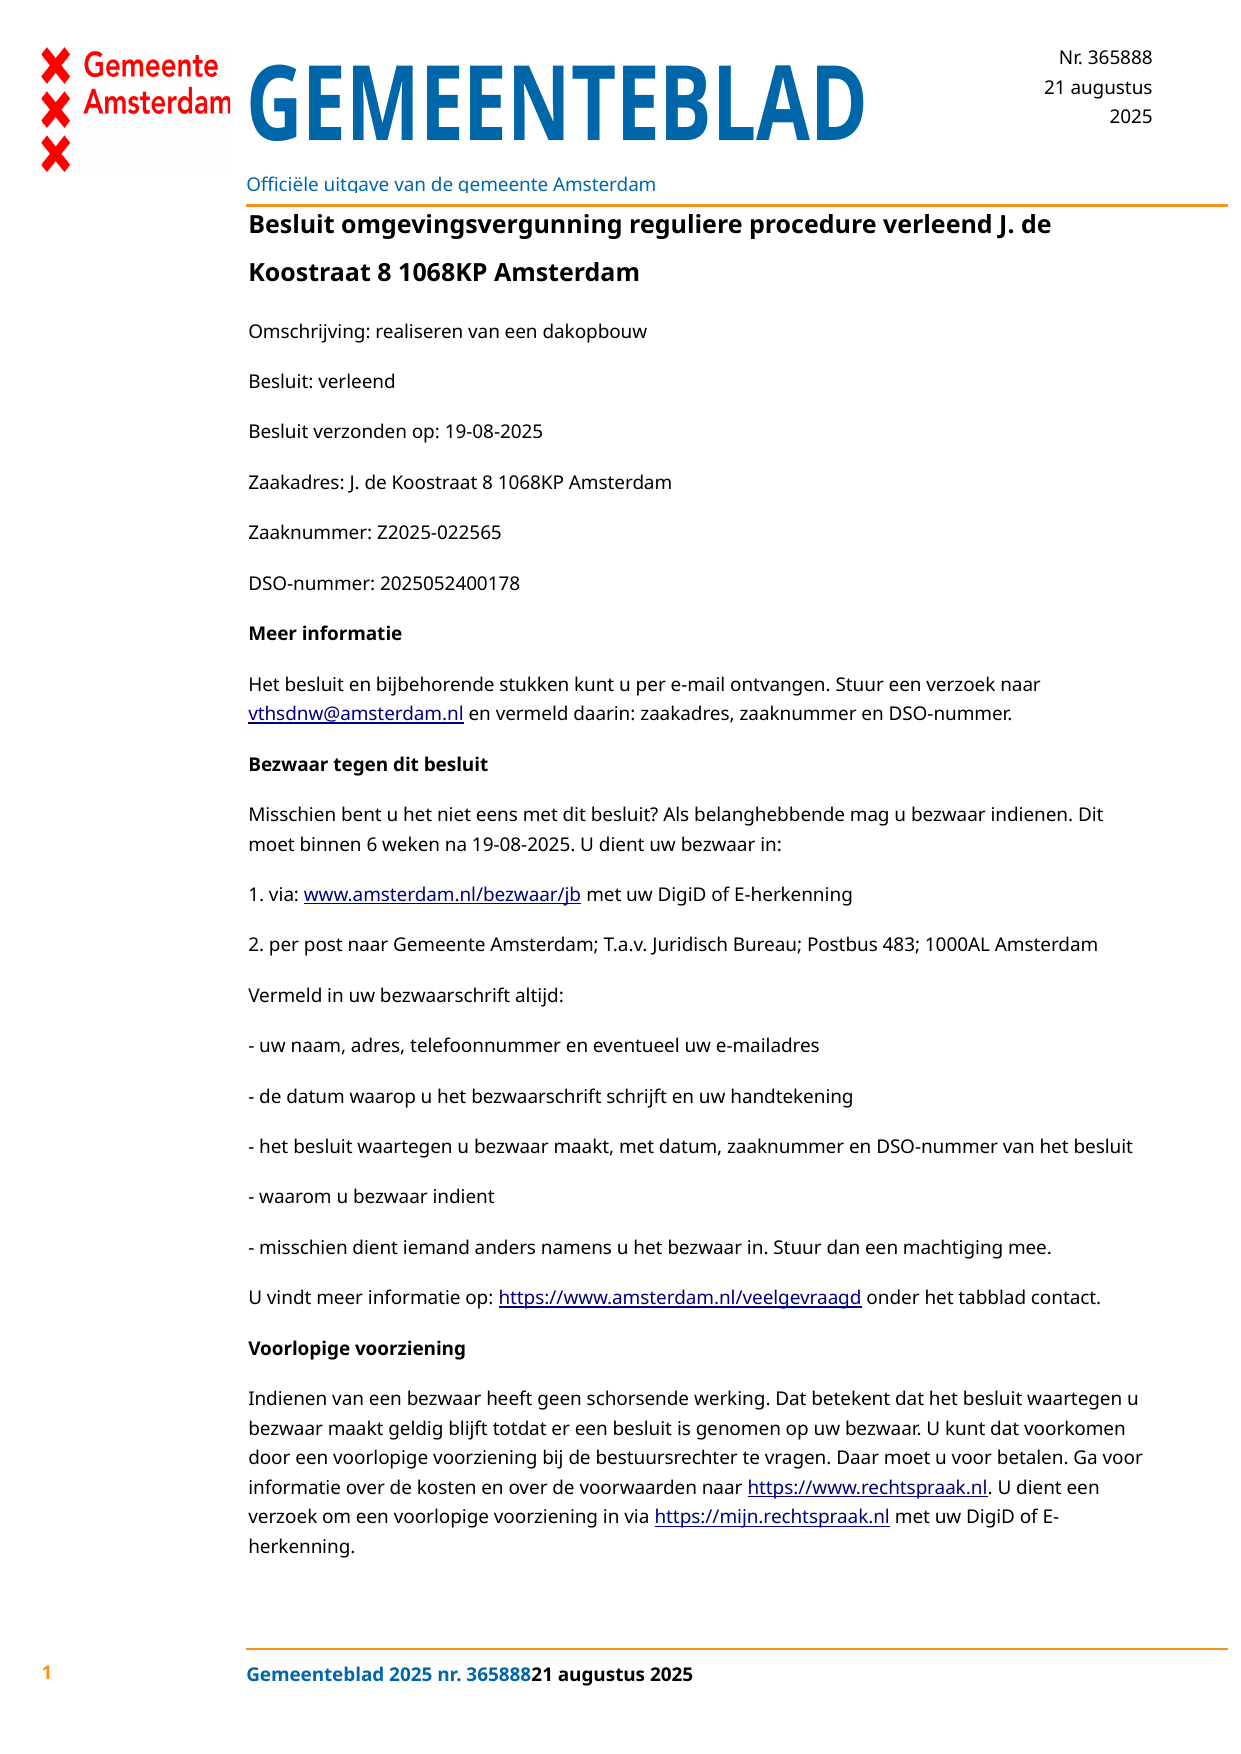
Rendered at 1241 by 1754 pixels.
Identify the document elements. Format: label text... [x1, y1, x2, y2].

text Omschrijving: realiseren van een dakopbouw [248, 318, 1152, 344]
text Zaakadres: J. de Koostraat 8 1068KP Amsterdam [248, 469, 1152, 495]
picture [41, 47, 231, 172]
text Besluit omgevingsvergunning reguliere procedure verleend J. de Koostraat 8 1068KP Amsterdam [248, 207, 1152, 288]
text - de datum waarop u het bezwaarschrift schrijft en uw handtekening [248, 1083, 1152, 1109]
text Zaaknummer: Z2025-022565 [248, 519, 1152, 545]
text - misschien dient iemand anders namens u het bezwaar in. Stuur dan een machtiging mee. [248, 1234, 1152, 1260]
text DSO-nummer: 2025052400178 [248, 570, 1152, 596]
text Voorlopige voorziening [248, 1335, 1152, 1361]
text Bezwaar tegen dit besluit [248, 751, 1152, 777]
text Besluit verzonden op: 19-08-2025 [248, 419, 1152, 444]
text Meer informatie [248, 620, 1152, 646]
text Vermeld in uw bezwaarschrift altijd: [248, 982, 1152, 1008]
text Indienen van een bezwaar heeft geen schorsende werking. Dat betekent dat het besluit waartegen u bezwaar maakt geldig blijft totdat er een besluit is genomen op uw bezwaar. U kunt dat voorkomen door een voorlopige voorziening bij de bestuursrechter te vragen. Daar moet u voor betalen. Ga voor informatie over de kosten en over de voorwaarden naar https://www.rechtspraak.nl. U dient een verzoek om een voorlopige voorziening in via https://mijn.rechtspraak.nl met uw DigiD of E-herkenning. [248, 1385, 1152, 1559]
text - het besluit waartegen u bezwaar maakt, met datum, zaaknummer en DSO-nummer van het besluit [248, 1133, 1152, 1159]
text U vindt meer informatie op: https://www.amsterdam.nl/veelgevraagd onder het tabblad contact. [248, 1284, 1152, 1310]
text Besluit: verleend [248, 368, 1152, 394]
text 1. via: www.amsterdam.nl/bezwaar/jb met uw DigiD of E-herkenning [248, 881, 1152, 907]
text 2. per post naar Gemeente Amsterdam; T.a.v. Juridisch Bureau; Postbus 483; 1000AL Amsterdam [248, 932, 1152, 957]
text - waarom u bezwaar indient [248, 1184, 1152, 1209]
text - uw naam, adres, telefoonnummer en eventueel uw e-mailadres [248, 1032, 1152, 1058]
text Misschien bent u het niet eens met dit besluit? Als belanghebbende mag u bezwaar indienen. Dit moet binnen 6 weken na 19-08-2025. U dient uw bezwaar in: [248, 801, 1152, 857]
text Het besluit en bijbehorende stukken kunt u per e-mail ontvangen. Stuur een verzoek naar vthsdnw@amsterdam.nl en vermeld daarin: zaakadres, zaaknummer en DSO-nummer. [248, 671, 1152, 726]
